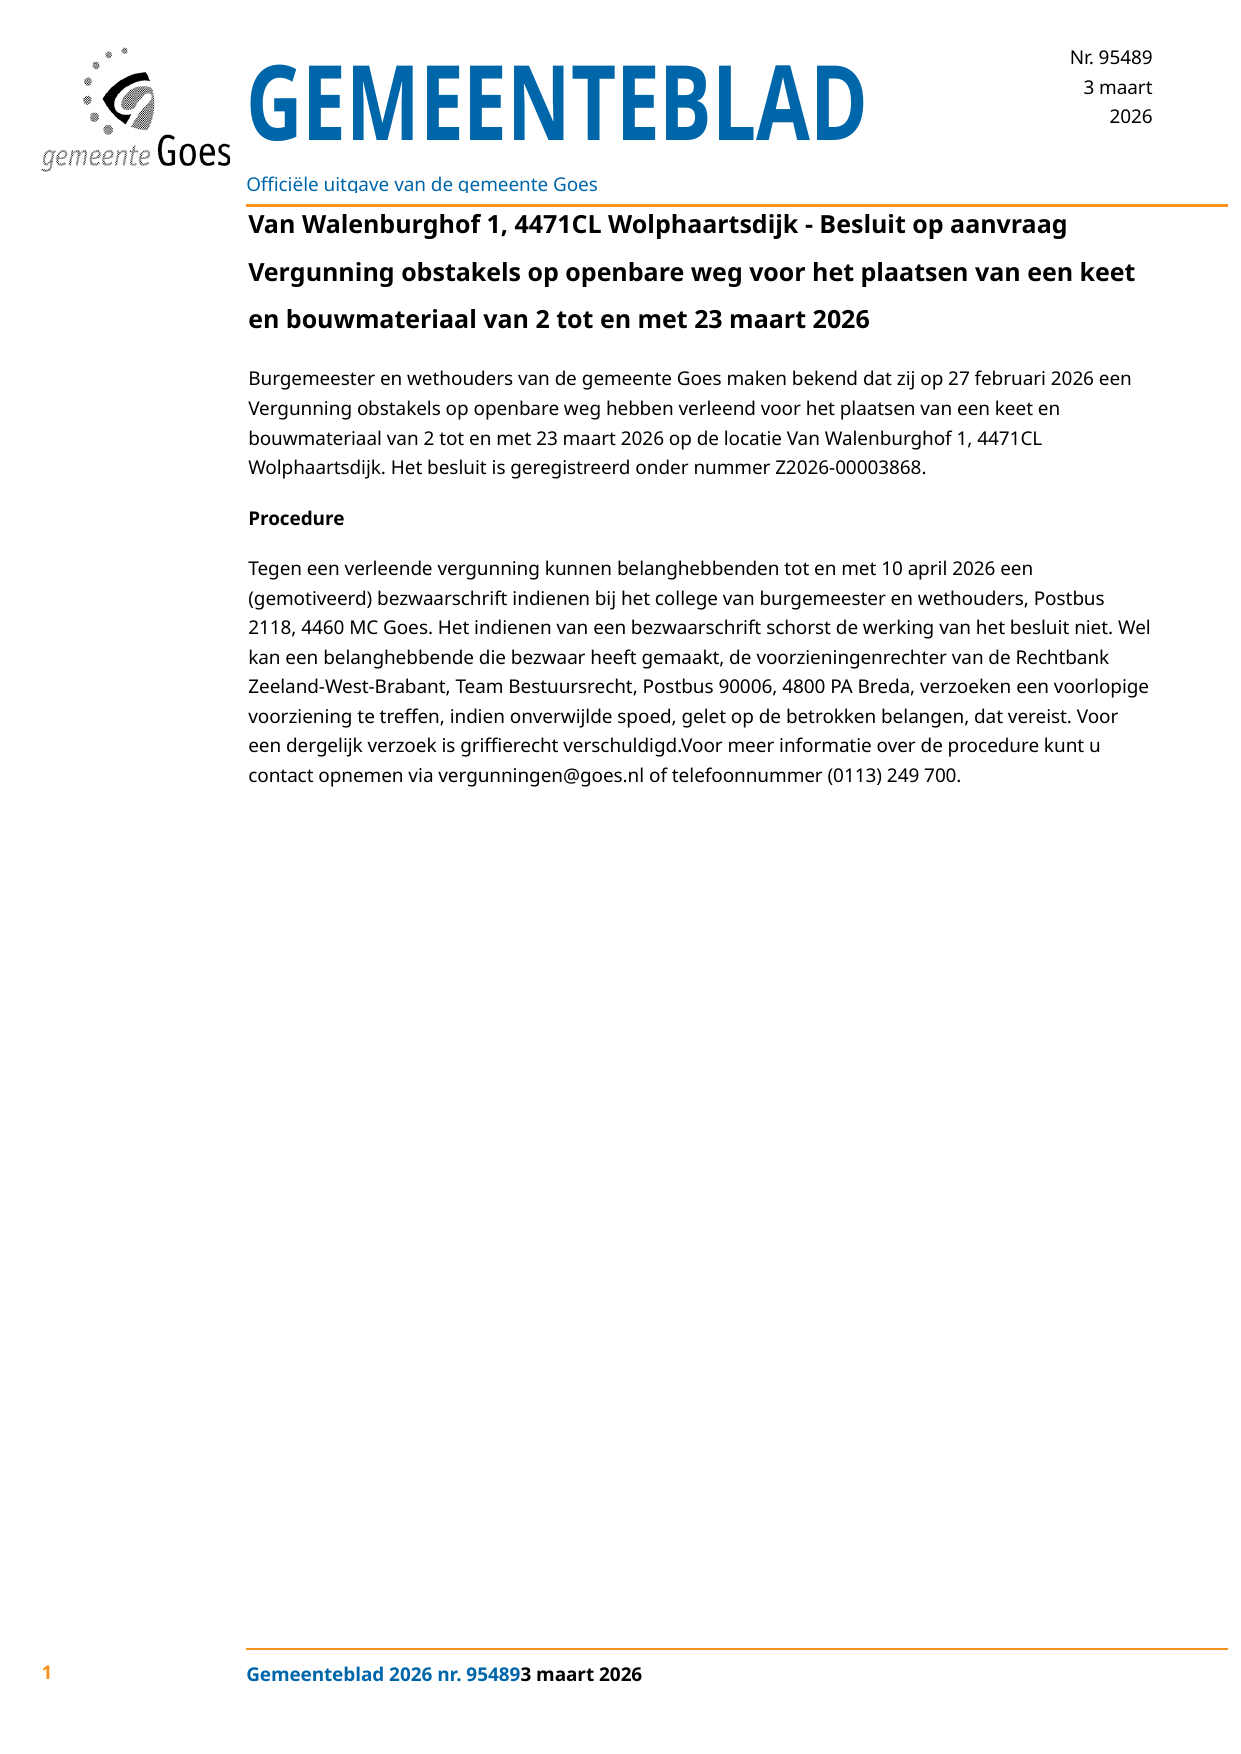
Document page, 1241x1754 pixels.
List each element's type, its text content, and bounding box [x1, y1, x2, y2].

picture [41, 47, 231, 172]
text Procedure [248, 505, 1152, 530]
text Burgemeester en wethouders van de gemeente Goes maken bekend dat zij op 27 februari 2026 een Vergunning obstakels op openbare weg hebben verleend voor het plaatsen van een keet en bouwmateriaal van 2 tot en met 23 maart 2026 op de locatie Van Walenburghof 1, 4471CL Wolphaartsdijk. Het besluit is geregistreerd onder nummer Z2026-00003868. [248, 366, 1152, 480]
text Tegen een verleende vergunning kunnen belanghebbenden tot en met 10 april 2026 een (gemotiveerd) bezwaarschrift indienen bij het college van burgemeester en wethouders, Postbus 2118, 4460 MC Goes. Het indienen van een bezwaarschrift schorst de werking van het besluit niet. Wel kan een belanghebbende die bezwaar heeft gemaakt, de voorzieningenrechter van de Rechtbank Zeeland-West-Brabant, Team Bestuursrecht, Postbus 90006, 4800 PA Breda, verzoeken een voorlopige voorziening te treffen, indien onverwijlde spoed, gelet op de betrokken belangen, dat vereist. Voor een dergelijk verzoek is griffierecht verschuldigd.Voor meer informatie over de procedure kunt u contact opnemen via vergunningen@goes.nl of telefoonnummer (0113) 249 700. [248, 555, 1152, 788]
text Van Walenburghof 1, 4471CL Wolphaartsdijk - Besluit op aanvraag Vergunning obstakels op openbare weg voor het plaatsen van een keet en bouwmateriaal van 2 tot en met 23 maart 2026 [248, 207, 1152, 336]
